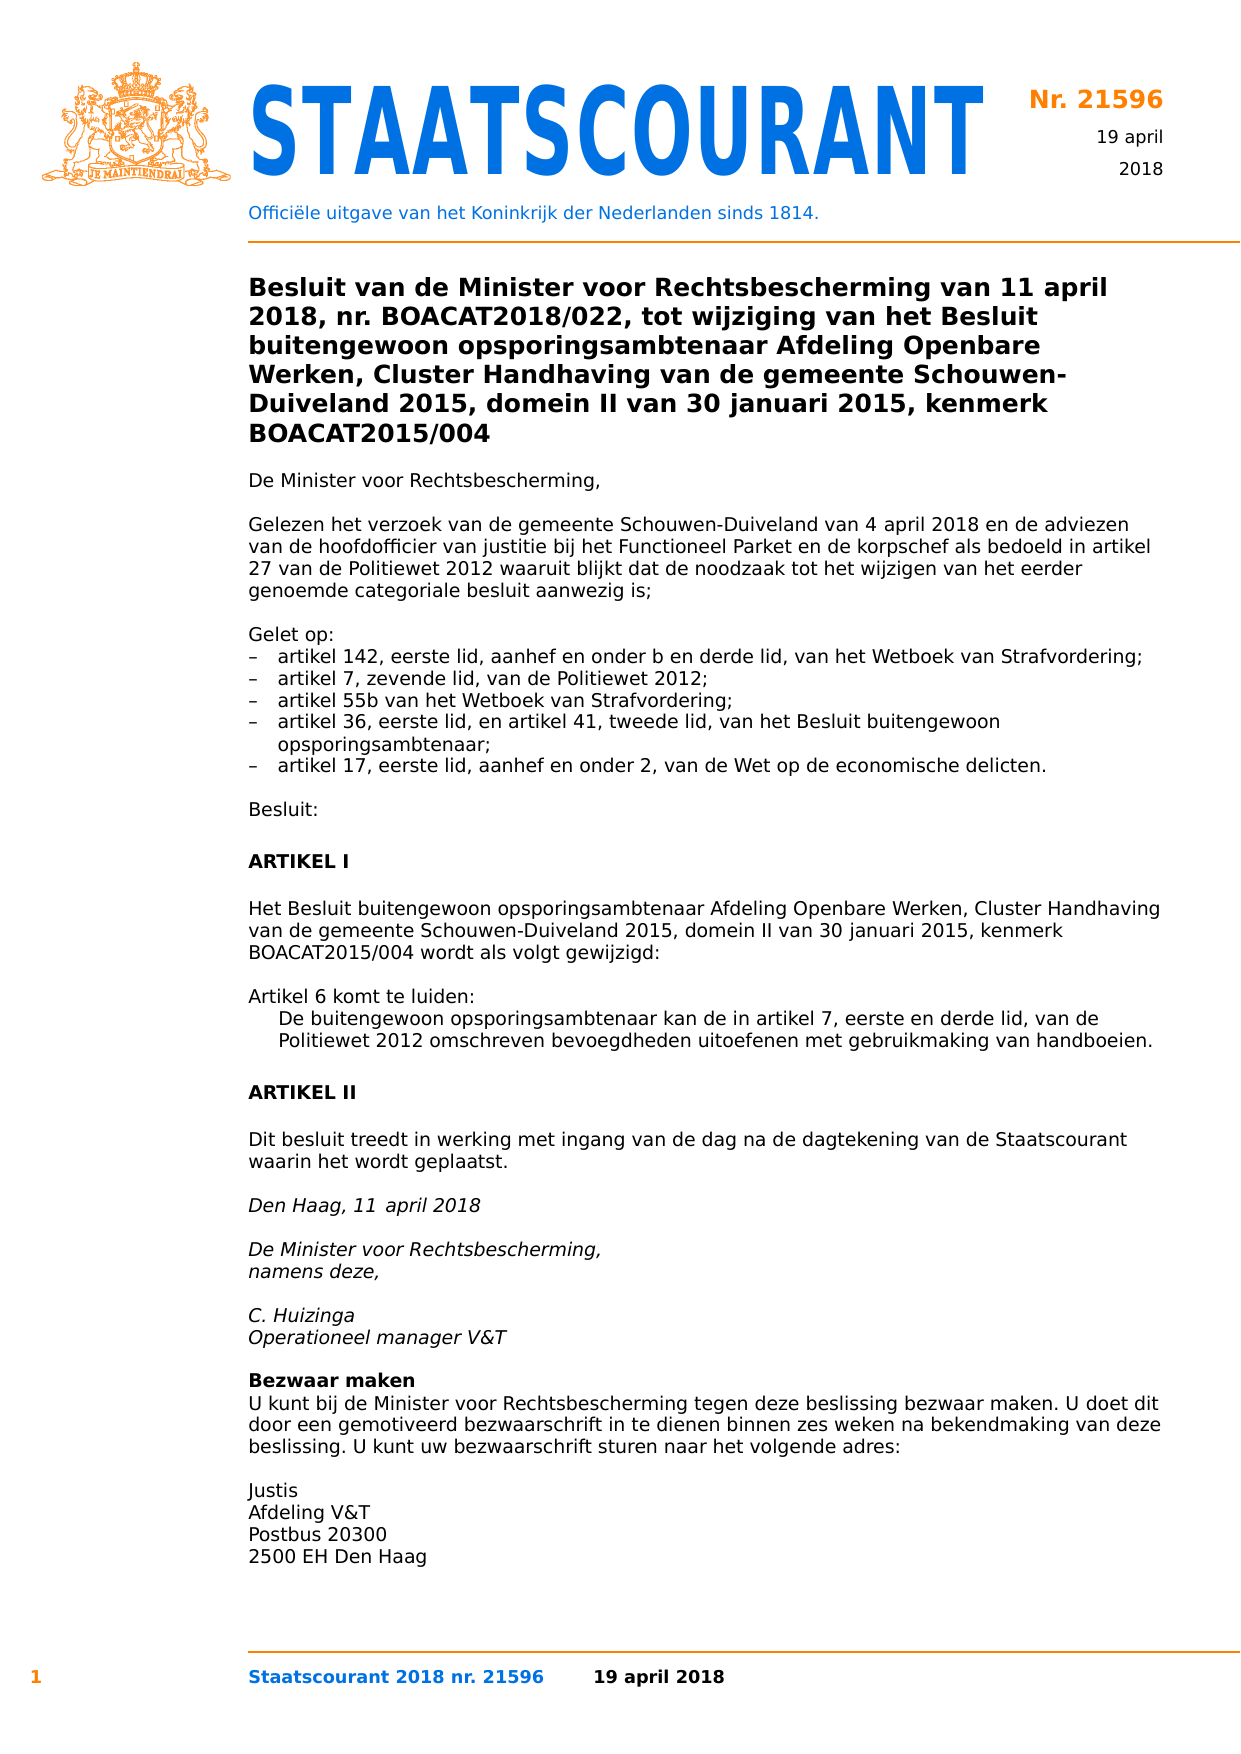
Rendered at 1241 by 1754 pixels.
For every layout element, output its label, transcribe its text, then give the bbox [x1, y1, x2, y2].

text – artikel 142, eerste lid, aanhef en onder b en derde lid, van het Wetboek van Strafvordering; [248, 646, 1163, 667]
text Gelezen het verzoek van de gemeente Schouwen-Duiveland van 4 april 2018 en de adviezen van de hoofdofficier van justitie bij het Functioneel Parket en de korpschef als bedoeld in artikel 27 van de Politiewet 2012 waaruit blijkt dat de noodzaak tot het wijzigen van het eerder genoemde categoriale besluit aanwezig is; [248, 514, 1163, 602]
table_header STAATSCOURANT [248, 62, 998, 203]
table_cell 19 april [998, 121, 1240, 153]
subtitle Besluit van de Minister voor Rechtsbescherming van 11 april 2018, nr. BOACAT2018/022, tot wijziging van het Besluit buitengewoon opsporingsambtenaar Afdeling Openbare Werken, Cluster Handhaving van de gemeente Schouwen-Duiveland 2015, domein II van 30 januari 2015, kenmerk BOACAT2015/004 [248, 273, 1163, 448]
table_cell Officiële uitgave van het Koninkrijk der Nederlanden sinds 1814. [248, 203, 1240, 241]
subtitle ARTIKEL I [248, 851, 1163, 873]
text U kunt bij de Minister voor Rechtsbescherming tegen deze beslissing bezwaar maken. U doet dit door een gemotiveerd bezwaarschrift in te dienen binnen zes weken na bekendmaking van deze beslissing. U kunt uw bezwaarschrift sturen naar het volgende adres: [248, 1392, 1163, 1458]
table_cell 2018 [998, 153, 1240, 203]
subtitle ARTIKEL II [248, 1082, 1163, 1104]
text Gelet op: [248, 623, 1163, 646]
text – artikel 36, eerste lid, en artikel 41, tweede lid, van het Besluit buitengewoon opsporingsambtenaar; [248, 711, 1163, 755]
text Den Haag, 11 april 2018 [248, 1195, 1163, 1217]
table_header [25, 62, 248, 241]
text Besluit: [248, 799, 1163, 821]
table_header Nr. 21596 [998, 62, 1240, 121]
text Het Besluit buitengewoon opsporingsambtenaar Afdeling Openbare Werken, Cluster Handhaving van de gemeente Schouwen-Duiveland 2015, domein II van 30 januari 2015, kenmerk BOACAT2015/004 wordt als volgt gewijzigd: [248, 898, 1163, 964]
text – artikel 17, eerste lid, aanhef en onder 2, van de Wet op de economische delicten. [248, 755, 1163, 777]
text De buitengewoon opsporingsambtenaar kan de in artikel 7, eerste en derde lid, van de Politiewet 2012 omschreven bevoegdheden uitoefenen met gebruikmaking van handboeien. [278, 1008, 1163, 1052]
text – artikel 7, zevende lid, van de Politiewet 2012; [248, 667, 1163, 689]
text Bezwaar maken [248, 1370, 1163, 1392]
text Justis [248, 1480, 1163, 1502]
picture [41, 62, 231, 186]
text Artikel 6 komt te luiden: [248, 986, 1163, 1008]
text – artikel 55b van het Wetboek van Strafvordering; [248, 689, 1163, 711]
text De Minister voor Rechtsbescherming, namens deze, C. Huizinga Operationeel manager V&T [248, 1239, 1163, 1348]
text 2500 EH Den Haag [248, 1546, 1163, 1568]
text Afdeling V&T [248, 1502, 1163, 1524]
text Postbus 20300 [248, 1524, 1163, 1546]
text De Minister voor Rechtsbescherming, [248, 470, 1163, 492]
text Dit besluit treedt in werking met ingang van de dag na de dagtekening van de Staatscourant waarin het wordt geplaatst. [248, 1129, 1163, 1173]
